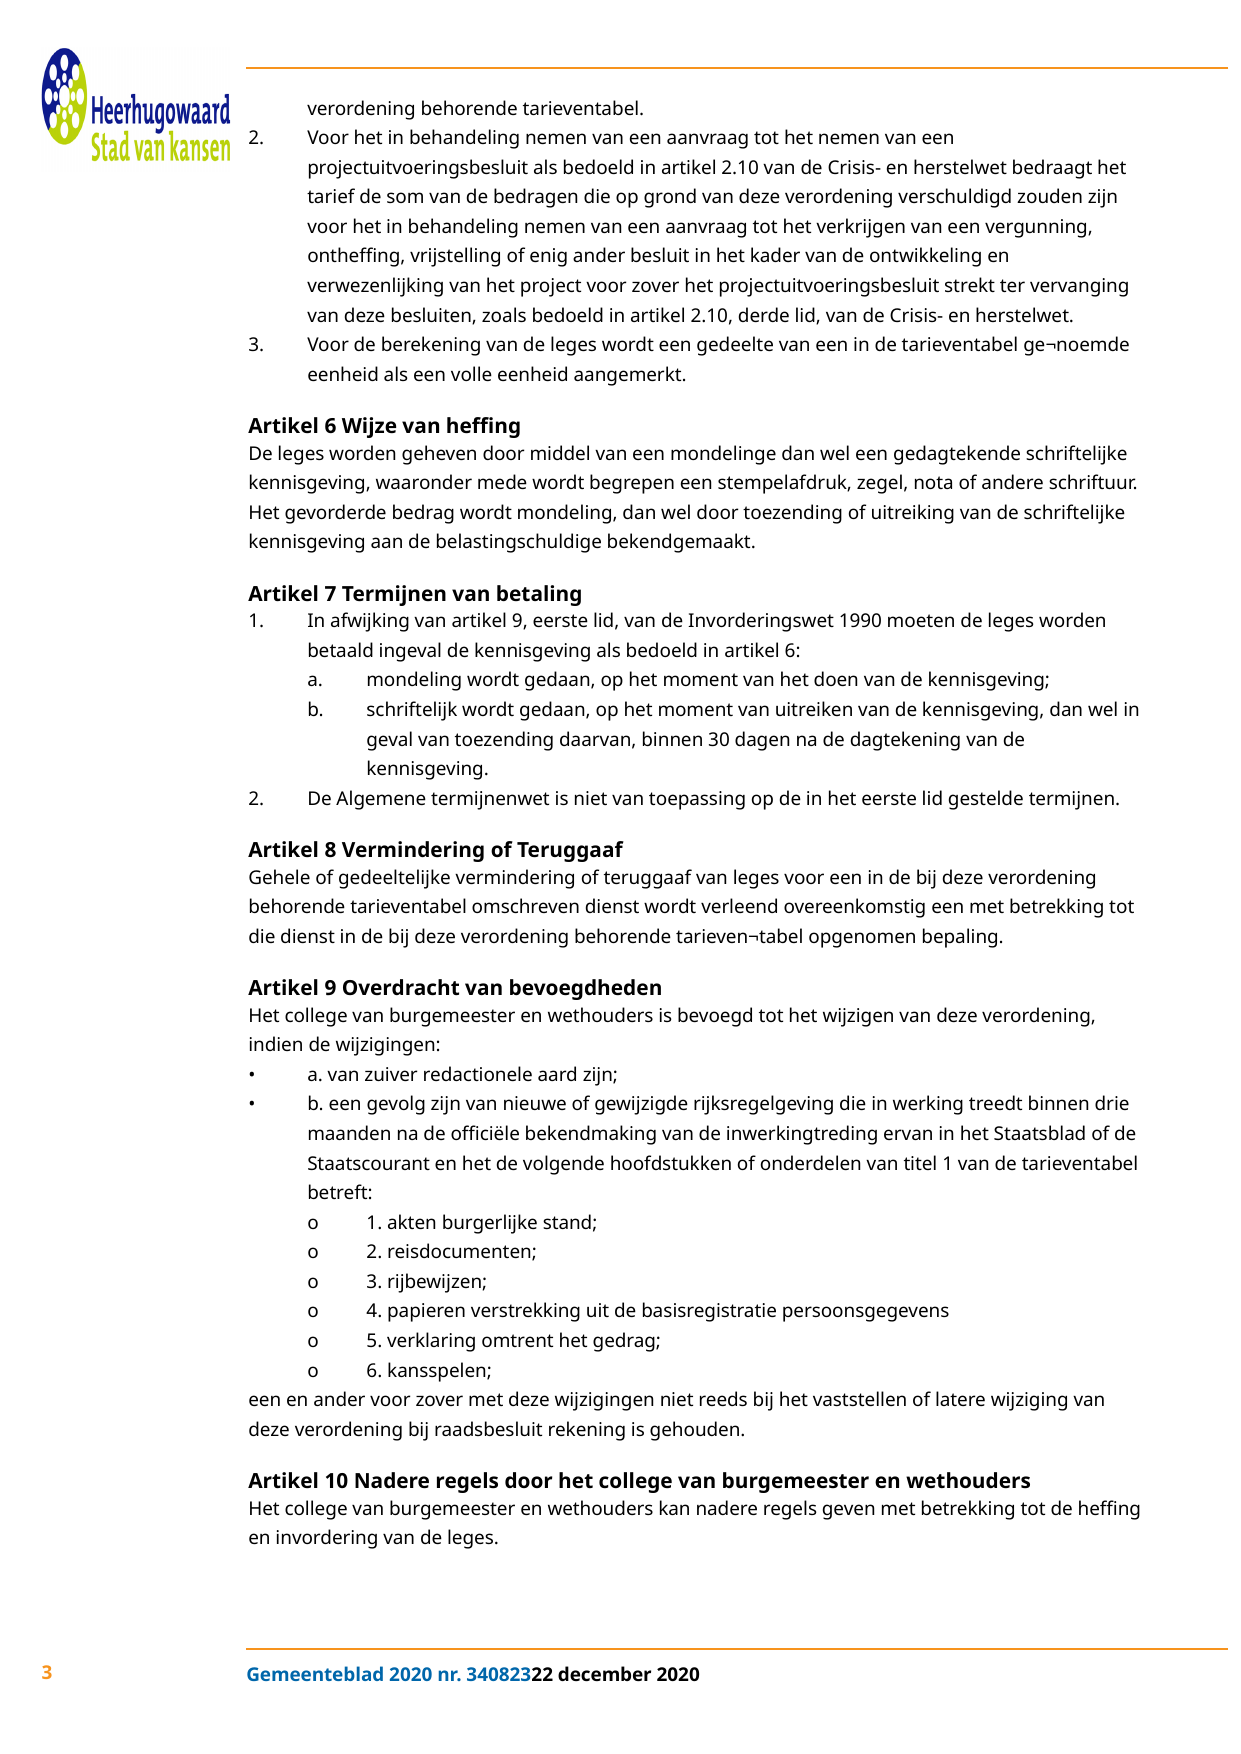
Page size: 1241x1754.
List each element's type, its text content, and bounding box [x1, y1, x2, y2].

list schriftelijk wordt gedaan, op het moment van uitreiken van de kennisgeving, dan wel in geval van toezending daarvan, binnen 30 dagen na de dagtekening van de kennisgeving. [307, 696, 1152, 781]
text Artikel 8 Vermindering of Teruggaaf [248, 835, 1152, 864]
list De Algemene termijnenwet is niet van toepassing op de in het eerste lid gestelde termijnen. [248, 785, 1152, 811]
text Het college van burgemeester en wethouders is bevoegd tot het wijzigen van deze verordening, indien de wijzigingen: [248, 1002, 1152, 1057]
text Gehele of gedeeltelijke vermindering of teruggaaf van leges voor een in de bij deze verordening behorende tarieventabel omschreven dienst wordt verleend overeenkomstig een met betrekking tot die dienst in de bij deze verordening behorende tarieven¬tabel opgenomen bepaling. [248, 864, 1152, 949]
text Artikel 9 Overdracht van bevoegdheden [248, 973, 1152, 1002]
list In afwijking van artikel 9, eerste lid, van de Invorderingswet 1990 moeten de leges worden betaald ingeval de kennisgeving als bedoeld in artikel 6: [248, 607, 1152, 663]
list verordening behorende tarieventabel. [248, 95, 1152, 121]
list 4. papieren verstrekking uit de basisregistratie persoonsgegevens [307, 1298, 1152, 1323]
list Voor het in behandeling nemen van een aanvraag tot het nemen van een projectuitvoeringsbesluit als bedoeld in artikel 2.10 van de Crisis- en herstelwet bedraagt het tarief de som van de bedragen die op grond van deze verordening verschuldigd zouden zijn voor het in behandeling nemen van een aanvraag tot het verkrijgen van een vergunning, ontheffing, vrijstelling of enig ander besluit in het kader van de ontwikkeling en verwezenlijking van het project voor zover het projectuitvoeringsbesluit strekt ter vervanging van deze besluiten, zoals bedoeld in artikel 2.10, derde lid, van de Crisis- en herstelwet. [248, 124, 1152, 328]
list 5. verklaring omtrent het gedrag; [307, 1327, 1152, 1353]
list Voor de berekening van de leges wordt een gedeelte van een in de tarieventabel ge¬noemde eenheid als een volle eenheid aangemerkt. [248, 331, 1152, 387]
list 1. akten burgerlijke stand; [307, 1209, 1152, 1235]
list 2. reisdocumenten; [307, 1238, 1152, 1264]
list a. van zuiver redactionele aard zijn; [248, 1061, 1152, 1087]
text Artikel 6 Wijze van heffing [248, 411, 1152, 440]
text Artikel 7 Termijnen van betaling [248, 579, 1152, 607]
list mondeling wordt gedaan, op het moment van het doen van de kennisgeving; [307, 667, 1152, 692]
text Het college van burgemeester en wethouders kan nadere regels geven met betrekking tot de heffing en invordering van de leges. [248, 1495, 1152, 1550]
list 3. rijbewijzen; [307, 1268, 1152, 1294]
picture [41, 47, 231, 172]
text Het gevorderde bedrag wordt mondeling, dan wel door toezending of uitreiking van de schriftelijke kennisgeving aan de belastingschuldige bekendgemaakt. [248, 499, 1152, 554]
text een en ander voor zover met deze wijzigingen niet reeds bij het vaststellen of latere wijziging van deze verordening bij raadsbesluit rekening is gehouden. [248, 1386, 1152, 1442]
list 6. kansspelen; [307, 1357, 1152, 1383]
text De leges worden geheven door middel van een mondelinge dan wel een gedagtekende schriftelijke kennisgeving, waaronder mede wordt begrepen een stempelafdruk, zegel, nota of andere schriftuur. [248, 440, 1152, 495]
text Artikel 10 Nadere regels door het college van burgemeester en wethouders [248, 1466, 1152, 1495]
list b. een gevolg zijn van nieuwe of gewijzigde rijksregelgeving die in werking treedt binnen drie maanden na de officiële bekendmaking van de inwerkingtreding ervan in het Staatsblad of de Staatscourant en het de volgende hoofdstukken of onderdelen van titel 1 van de tarieventabel betreft: [248, 1091, 1152, 1205]
